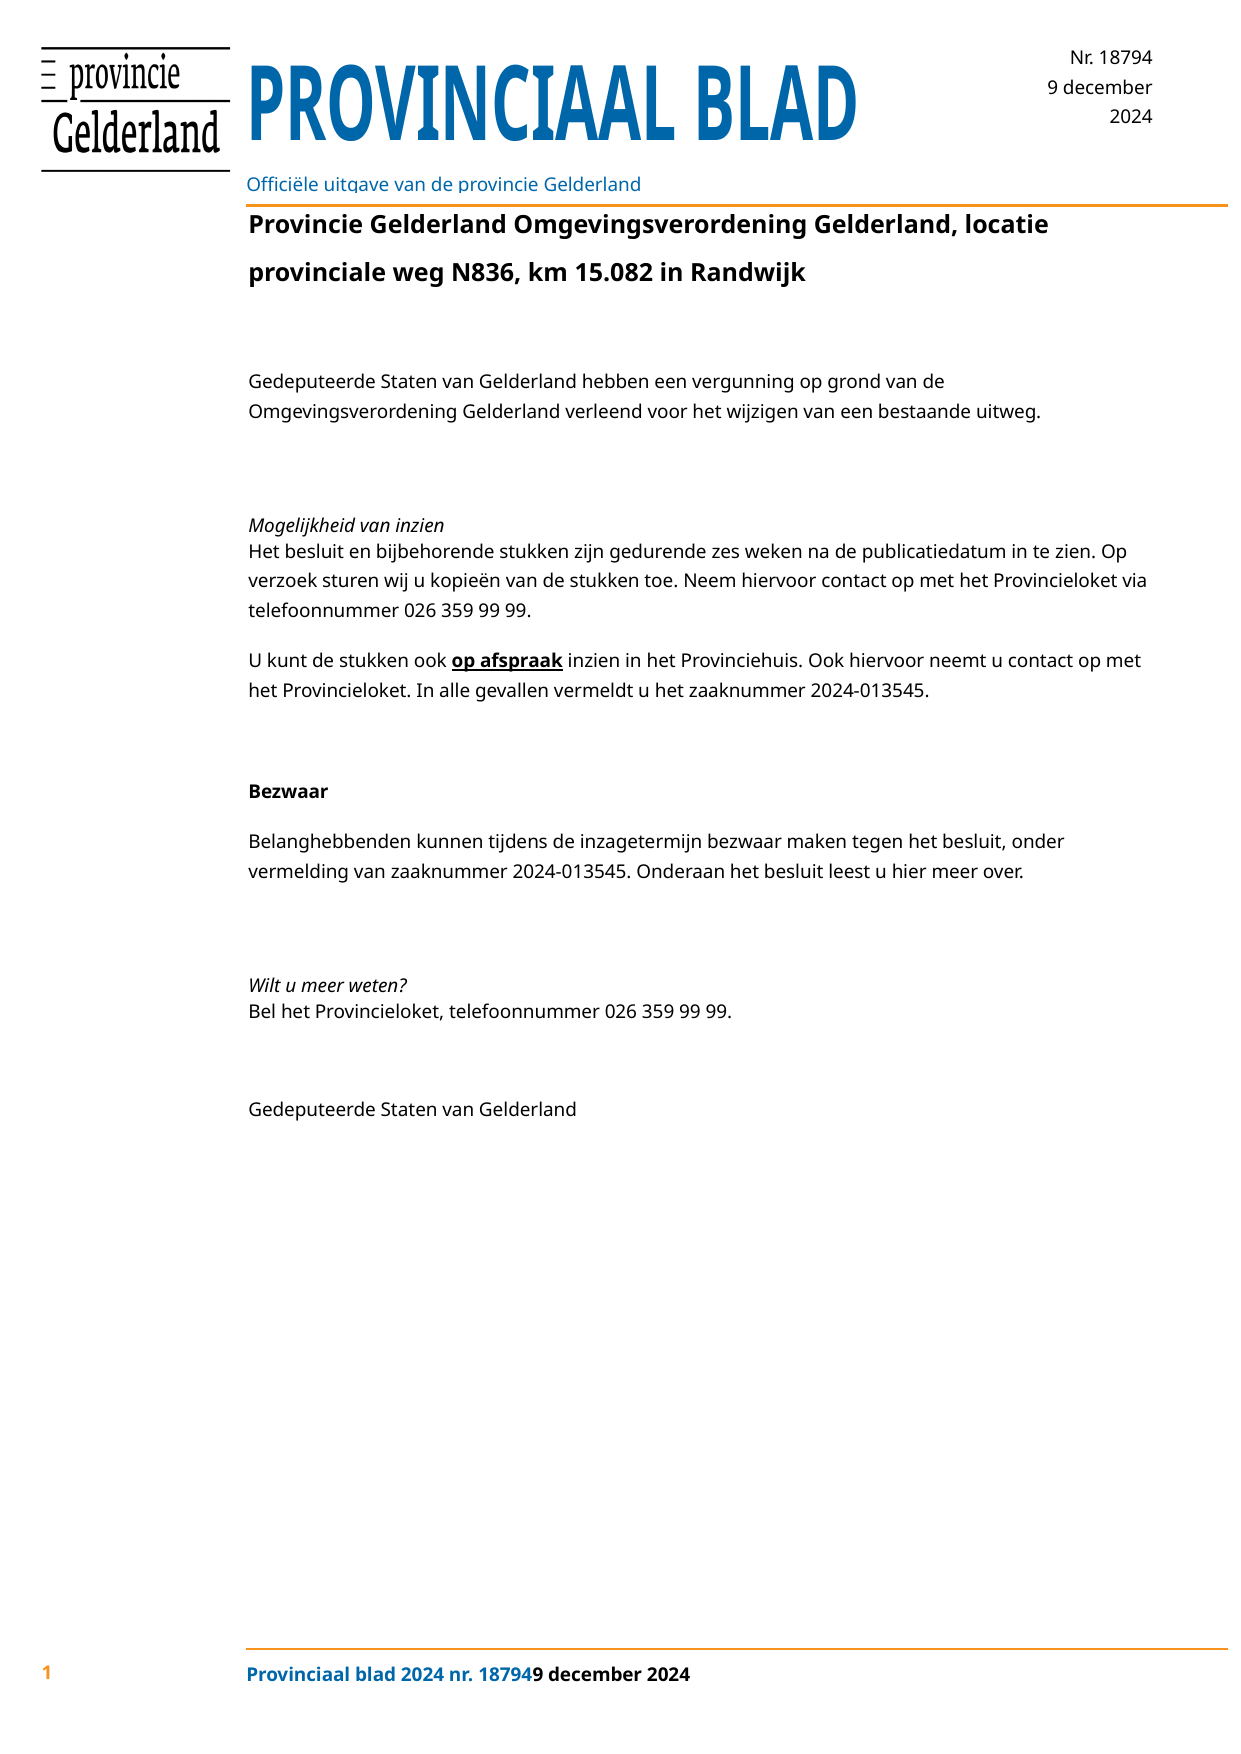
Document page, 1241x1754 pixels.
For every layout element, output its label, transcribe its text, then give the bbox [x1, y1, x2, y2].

picture [41, 47, 231, 172]
text Provincie Gelderland Omgevingsverordening Gelderland, locatie provinciale weg N836, km 15.082 in Randwijk [248, 207, 1152, 288]
text Het besluit en bijbehorende stukken zijn gedurende zes weken na de publicatiedatum in te zien. Op verzoek sturen wij u kopieën van de stukken toe. Neem hiervoor contact op met het Provincieloket via telefoonnummer 026 359 99 99. [248, 538, 1152, 623]
text Gedeputeerde Staten van Gelderland [248, 1096, 1152, 1122]
text U kunt de stukken ook op afspraak inzien in het Provinciehuis. Ook hiervoor neemt u contact op met het Provincieloket. In alle gevallen vermeldt u het zaaknummer 2024-013545. [248, 648, 1152, 703]
text Bezwaar [248, 778, 1152, 804]
text Wilt u meer weten? [248, 972, 1152, 998]
text Gedeputeerde Staten van Gelderland hebben een vergunning op grond van de Omgevingsverordening Gelderland verleend voor het wijzigen van een bestaande uitweg. [248, 368, 1152, 424]
text Mogelijkheid van inzien [248, 512, 1152, 538]
text Belanghebbenden kunnen tijdens de inzagetermijn bezwaar maken tegen het besluit, onder vermelding van zaaknummer 2024-013545. Onderaan het besluit leest u hier meer over. [248, 828, 1152, 884]
text Bel het Provincieloket, telefoonnummer 026 359 99 99. [248, 998, 1152, 1024]
